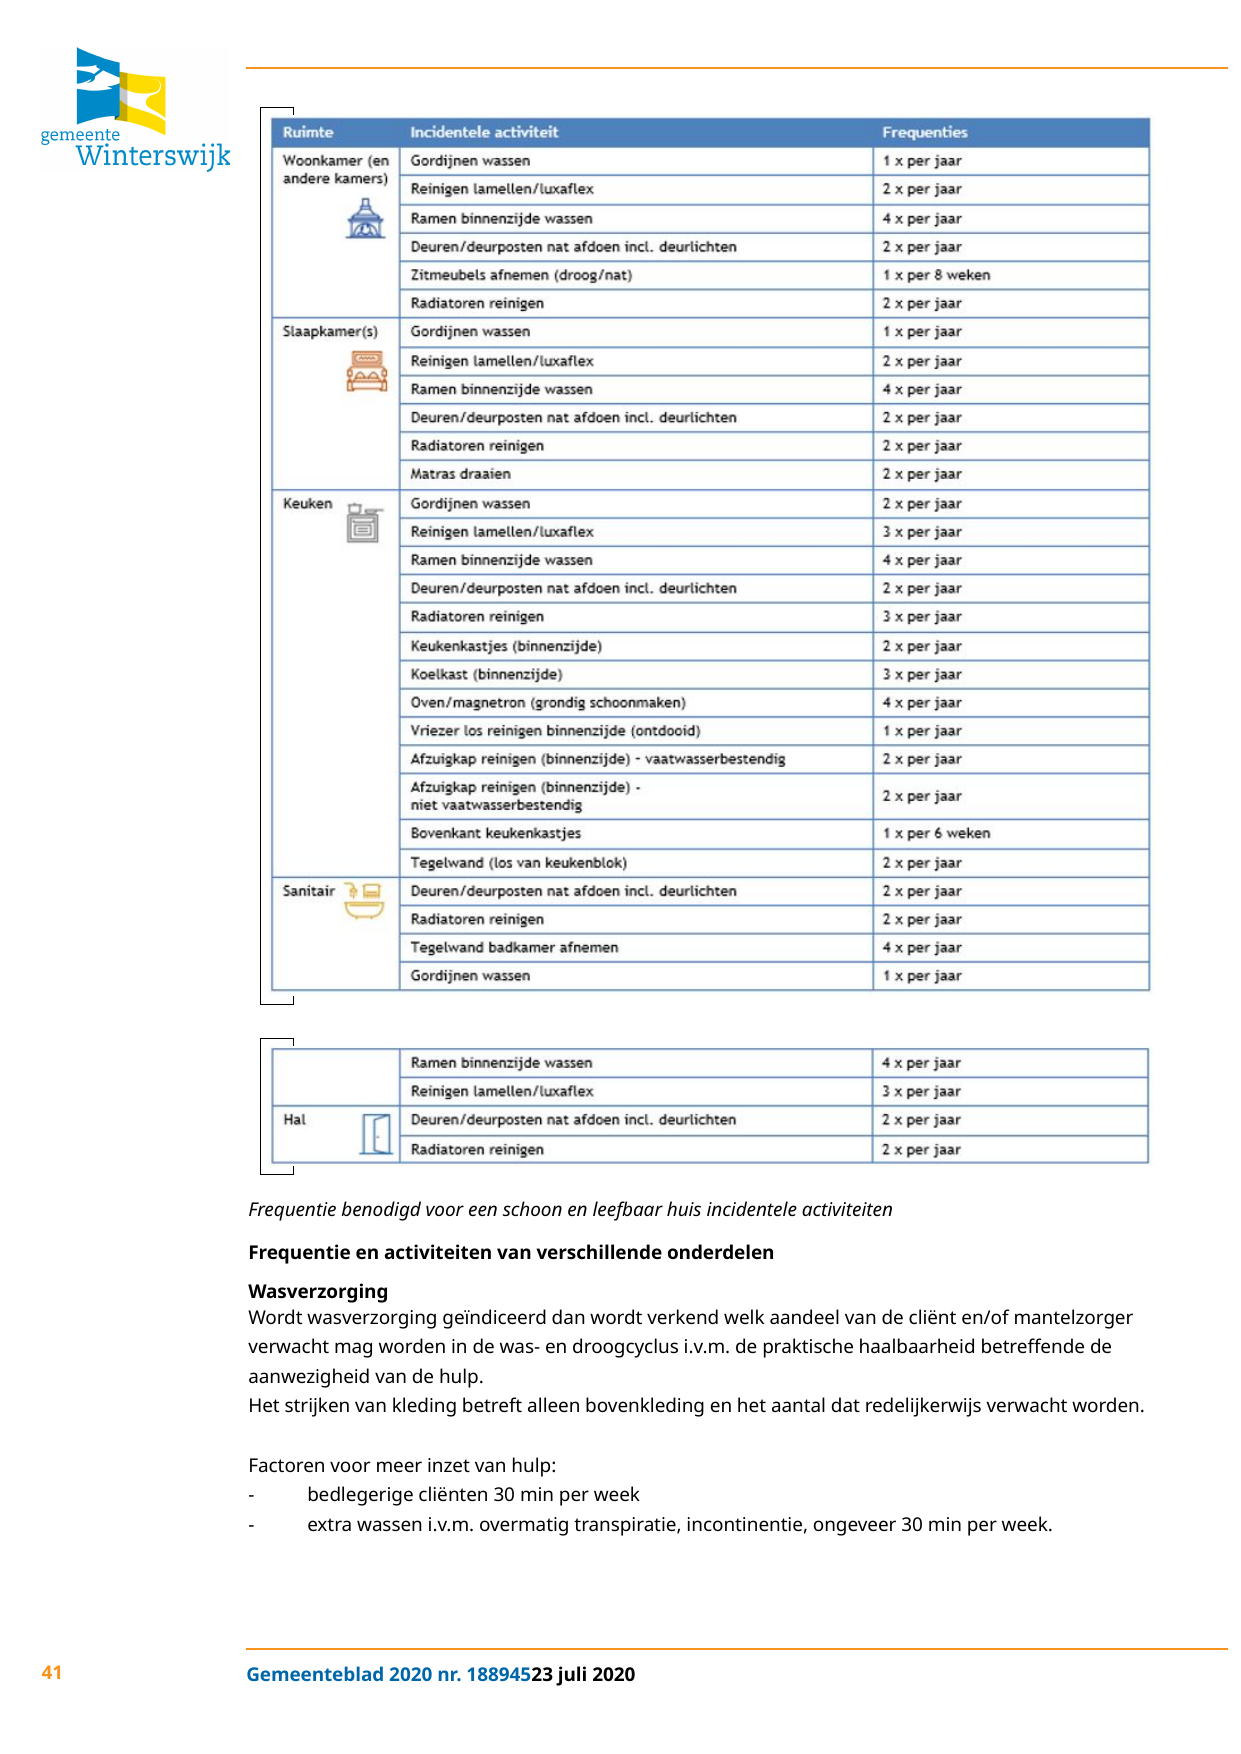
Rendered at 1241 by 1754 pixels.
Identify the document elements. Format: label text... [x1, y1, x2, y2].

picture [268, 1046, 1155, 1166]
list extra wassen i.v.m. overmatig transpiratie, incontinentie, ongeveer 30 min per week. [248, 1511, 1152, 1537]
text Wasverzorging [248, 1278, 1152, 1304]
text Frequentie en activiteiten van verschillende onderdelen [248, 1239, 1152, 1264]
picture [41, 47, 231, 172]
text Frequentie benodigd voor een schoon en leefbaar huis incidentele activiteiten [248, 1196, 1152, 1221]
picture [268, 115, 1155, 996]
picture [225, 153, 231, 162]
text Wordt wasverzorging geïndiceerd dan wordt verkend welk aandeel van de cliënt en/of mantelzorger verwacht mag worden in de was- en droogcyclus i.v.m. de praktische haalbaarheid betreffende de aanwezigheid van de hulp. [248, 1304, 1152, 1389]
text Factoren voor meer inzet van hulp: [248, 1452, 1152, 1477]
text Het strijken van kleding betreft alleen bovenkleding en het aantal dat redelijkerwijs verwacht worden. [248, 1393, 1152, 1418]
list bedlegerige cliënten 30 min per week [248, 1481, 1152, 1507]
